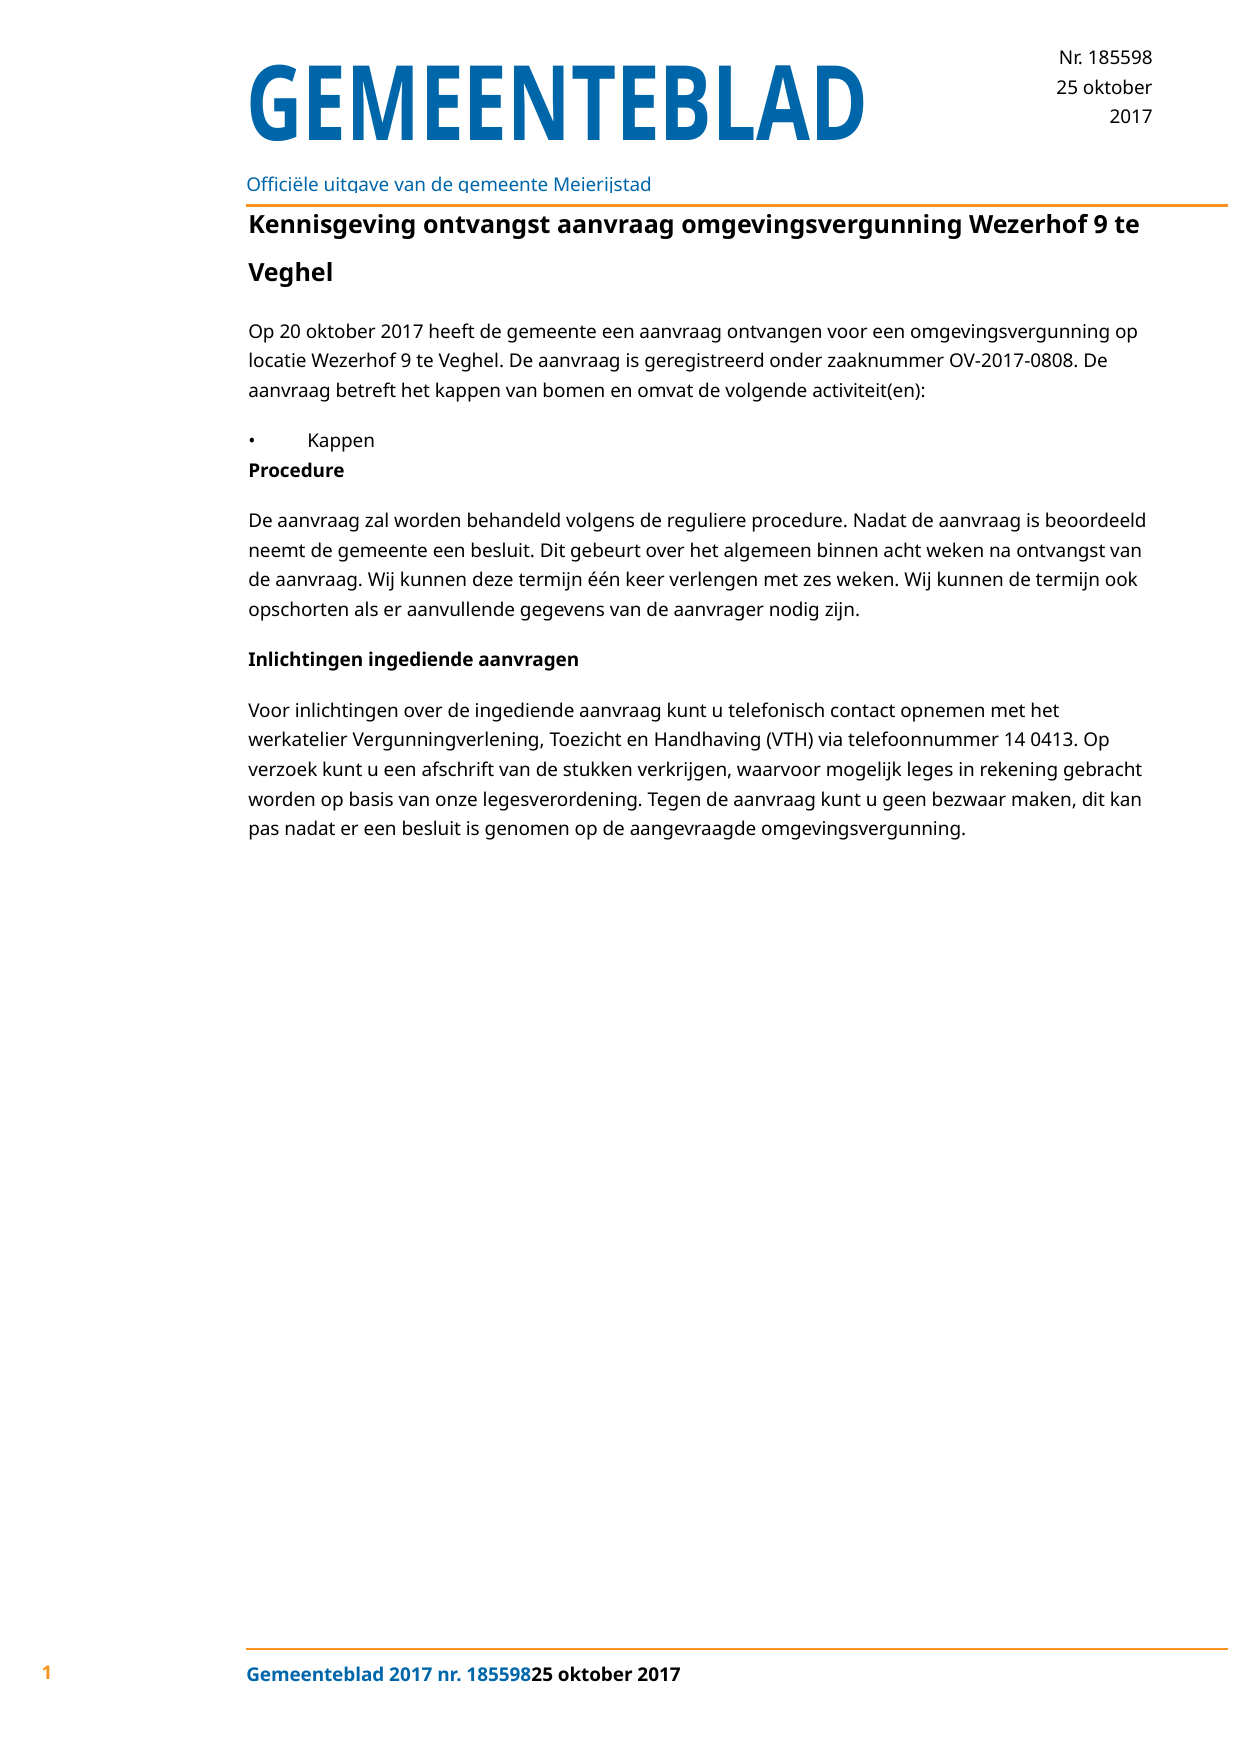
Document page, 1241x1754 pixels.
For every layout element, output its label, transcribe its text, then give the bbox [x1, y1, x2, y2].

text De aanvraag zal worden behandeld volgens de reguliere procedure. Nadat de aanvraag is beoordeeld neemt de gemeente een besluit. Dit gebeurt over het algemeen binnen acht weken na ontvangst van de aanvraag. Wij kunnen deze termijn één keer verlengen met zes weken. Wij kunnen de termijn ook opschorten als er aanvullende gegevens van de aanvrager nodig zijn. [248, 507, 1152, 622]
text Inlichtingen ingediende aanvragen [248, 647, 1152, 672]
text Voor inlichtingen over de ingediende aanvraag kunt u telefonisch contact opnemen met het werkatelier Vergunningverlening, Toezicht en Handhaving (VTH) via telefoonnummer 14 0413. Op verzoek kunt u een afschrift van de stukken verkrijgen, waarvoor mogelijk leges in rekening gebracht worden op basis van onze legesverordening. Tegen de aanvraag kunt u geen bezwaar maken, dit kan pas nadat er een besluit is genomen op de aangevraagde omgevingsvergunning. [248, 697, 1152, 841]
text Op 20 oktober 2017 heeft de gemeente een aanvraag ontvangen voor een omgevingsvergunning op locatie Wezerhof 9 te Veghel. De aanvraag is geregistreerd onder zaaknummer OV-2017-0808. De aanvraag betreft het kappen van bomen en omvat de volgende activiteit(en): [248, 318, 1152, 403]
list Kappen [248, 427, 1152, 453]
text Procedure [248, 457, 1152, 483]
picture [41, 47, 231, 172]
text Kennisgeving ontvangst aanvraag omgevingsvergunning Wezerhof 9 te Veghel [248, 207, 1152, 288]
